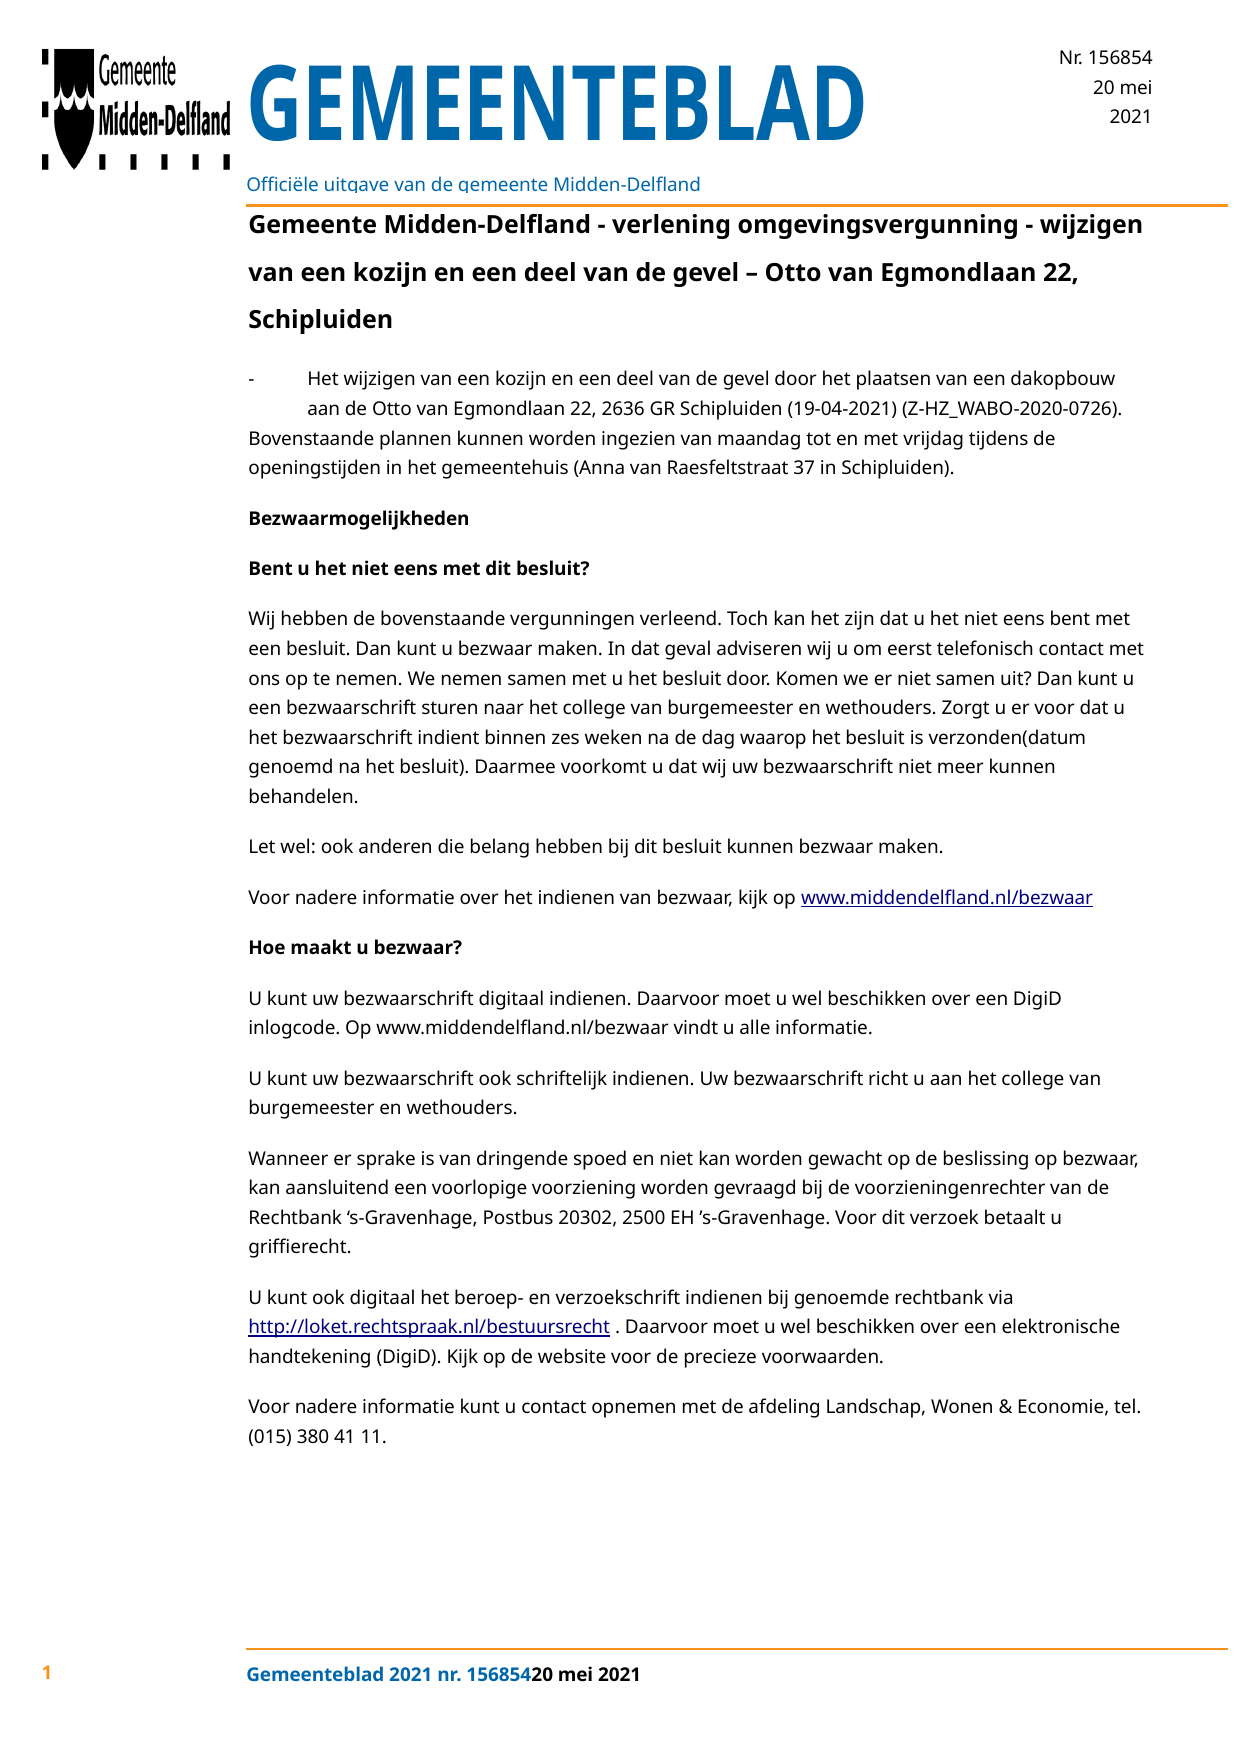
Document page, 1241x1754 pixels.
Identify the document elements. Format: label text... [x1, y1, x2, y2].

text Hoe maakt u bezwaar? [248, 934, 1152, 960]
text Bent u het niet eens met dit besluit? [248, 555, 1152, 581]
text Wanneer er sprake is van dringende spoed en niet kan worden gewacht op de beslissing op bezwaar, kan aansluitend een voorlopige voorziening worden gevraagd bij de voorzieningenrechter van de Rechtbank ‘s-Gravenhage, Postbus 20302, 2500 EH ’s-Gravenhage. Voor dit verzoek betaalt u griffierecht. [248, 1145, 1152, 1259]
text Voor nadere informatie kunt u contact opnemen met de afdeling Landschap, Wonen & Economie, tel. (015) 380 41 11. [248, 1393, 1152, 1449]
text Gemeente Midden-Delfland - verlening omgevingsvergunning - wijzigen van een kozijn en een deel van de gevel – Otto van Egmondlaan 22, Schipluiden [248, 207, 1152, 336]
text Bezwaarmogelijkheden [248, 505, 1152, 530]
text U kunt uw bezwaarschrift ook schriftelijk indienen. Uw bezwaarschrift richt u aan het college van burgemeester en wethouders. [248, 1065, 1152, 1120]
text Bovenstaande plannen kunnen worden ingezien van maandag tot en met vrijdag tijdens de openingstijden in het gemeentehuis (Anna van Raesfeltstraat 37 in Schipluiden). [248, 425, 1152, 480]
picture [41, 47, 231, 172]
text Wij hebben de bovenstaande vergunningen verleend. Toch kan het zijn dat u het niet eens bent met een besluit. Dan kunt u bezwaar maken. In dat geval adviseren wij u om eerst telefonisch contact met ons op te nemen. We nemen samen met u het besluit door. Komen we er niet samen uit? Dan kunt u een bezwaarschrift sturen naar het college van burgemeester en wethouders. Zorgt u er voor dat u het bezwaarschrift indient binnen zes weken na de dag waarop het besluit is verzonden(datum genoemd na het besluit). Daarmee voorkomt u dat wij uw bezwaarschrift niet meer kunnen behandelen. [248, 606, 1152, 809]
list Het wijzigen van een kozijn en een deel van de gevel door het plaatsen van een dakopbouw aan de Otto van Egmondlaan 22, 2636 GR Schipluiden (19-04-2021) (Z-HZ_WABO-2020-0726). [248, 366, 1152, 421]
text Let wel: ook anderen die belang hebben bij dit besluit kunnen bezwaar maken. [248, 833, 1152, 859]
text U kunt ook digitaal het beroep- en verzoekschrift indienen bij genoemde rechtbank via http://loket.rechtspraak.nl/bestuursrecht . Daarvoor moet u wel beschikken over een elektronische handtekening (DigiD). Kijk op de website voor de precieze voorwaarden. [248, 1284, 1152, 1369]
text U kunt uw bezwaarschrift digitaal indienen. Daarvoor moet u wel beschikken over een DigiD inlogcode. Op www.middendelfland.nl/bezwaar vindt u alle informatie. [248, 985, 1152, 1040]
text Voor nadere informatie over het indienen van bezwaar, kijk op www.middendelfland.nl/bezwaar [248, 884, 1152, 909]
